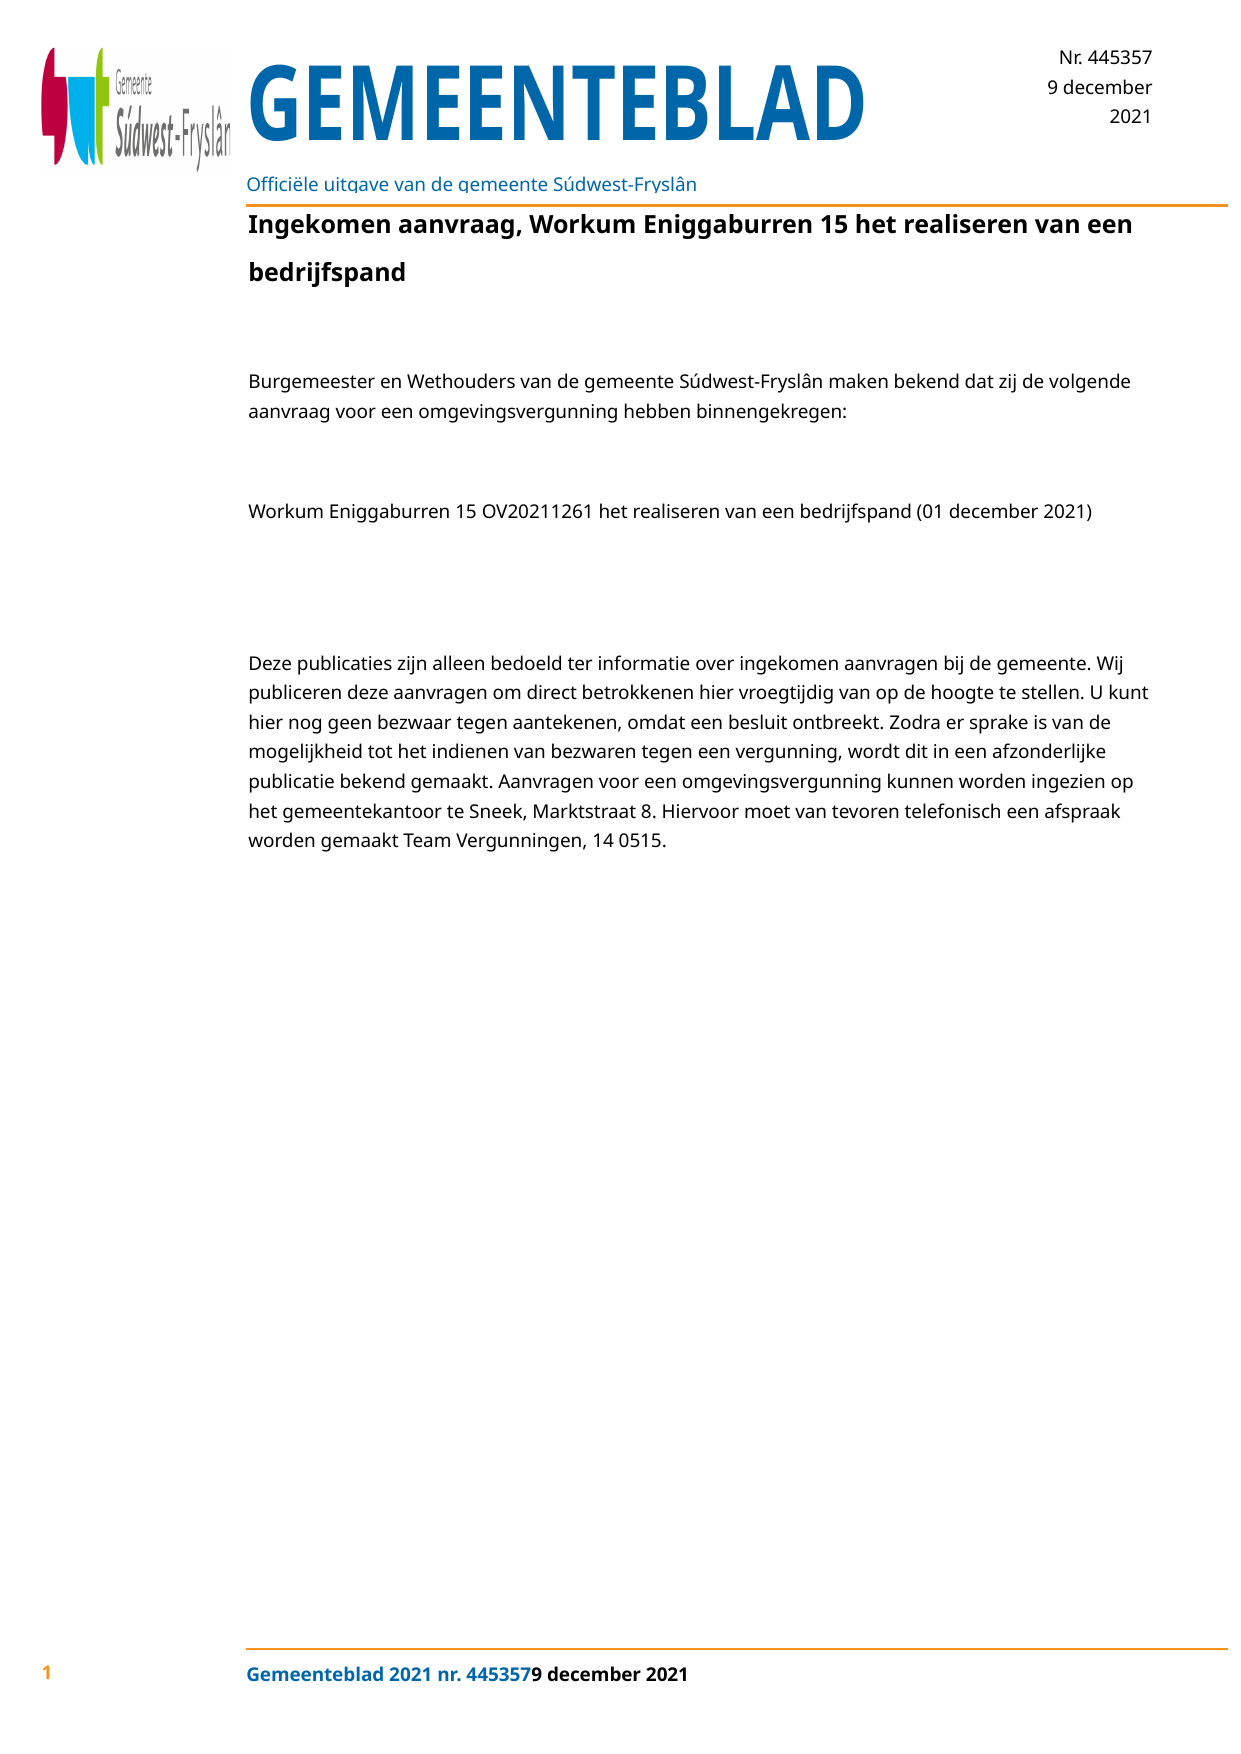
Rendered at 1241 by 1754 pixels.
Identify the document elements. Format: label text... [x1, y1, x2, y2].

text Workum Eniggaburren 15 OV20211261 het realiseren van een bedrijfspand (01 december 2021) [248, 499, 1152, 524]
text Ingekomen aanvraag, Workum Eniggaburren 15 het realiseren van een bedrijfspand [248, 207, 1152, 288]
picture [41, 47, 231, 172]
text Burgemeester en Wethouders van de gemeente Súdwest-Fryslân maken bekend dat zij de volgende aanvraag voor een omgevingsvergunning hebben binnengekregen: [248, 368, 1152, 424]
text Deze publicaties zijn alleen bedoeld ter informatie over ingekomen aanvragen bij de gemeente. Wij publiceren deze aanvragen om direct betrokkenen hier vroegtijdig van op de hoogte te stellen. U kunt hier nog geen bezwaar tegen aantekenen, omdat een besluit ontbreekt. Zodra er sprake is van de mogelijkheid tot het indienen van bezwaren tegen een vergunning, wordt dit in een afzonderlijke publicatie bekend gemaakt. Aanvragen voor een omgevingsvergunning kunnen worden ingezien op het gemeentekantoor te Sneek, Marktstraat 8. Hiervoor moet van tevoren telefonisch een afspraak worden gemaakt Team Vergunningen, 14 0515. [248, 650, 1152, 853]
